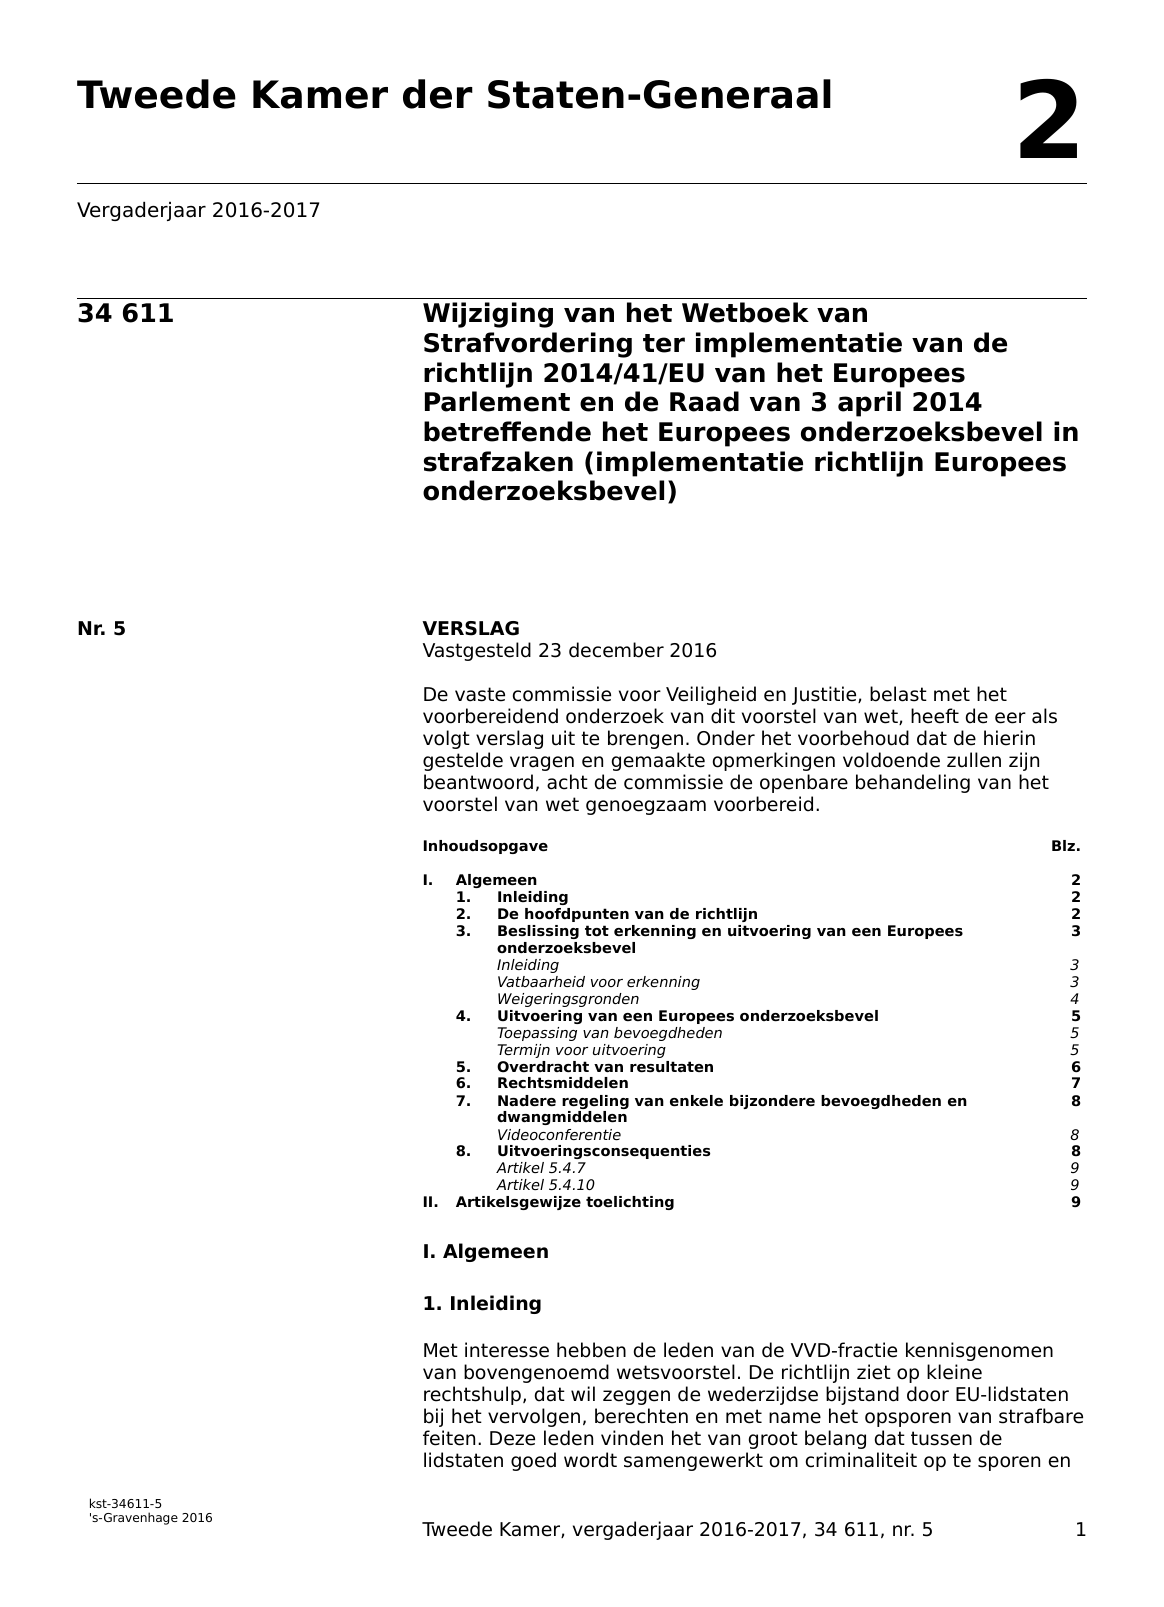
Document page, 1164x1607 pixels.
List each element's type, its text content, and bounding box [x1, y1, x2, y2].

table_cell 5 [1041, 1041, 1087, 1058]
table_cell Inleiding [491, 957, 1041, 973]
table_cell 1. [450, 889, 491, 906]
table_cell Artikel 5.4.7 [491, 1160, 1041, 1177]
table_cell [450, 957, 491, 973]
subtitle 34 611 Wijziging van het Wetboek van Strafvordering ter implementatie van de richtlijn 2014/41/EU van het Europees Parlement en de Raad van 3 april 2014 betreffende het Europees onderzoeksbevel in strafzaken (implementatie richtlijn Europees onderzoeksbevel) [77, 299, 1087, 507]
table_cell 4. [450, 1008, 491, 1024]
table_cell [422, 1059, 450, 1075]
table_cell [422, 1093, 450, 1126]
table_cell [450, 974, 491, 991]
table_cell 5 [1041, 1025, 1087, 1041]
table_cell 3 [1041, 923, 1087, 957]
table_cell De hoofdpunten van de richtlijn [491, 906, 1041, 923]
table_cell Beslissing tot erkenning en uitvoering van een Europees onderzoeksbevel [491, 923, 1041, 957]
text kst-34611-5 [88, 1497, 323, 1511]
table_cell [450, 1160, 491, 1177]
table_cell [422, 1143, 450, 1160]
table_cell 7 [1041, 1075, 1087, 1092]
table_cell II. [422, 1194, 450, 1211]
table_cell Rechtsmiddelen [491, 1075, 1041, 1092]
text Met interesse hebben de leden van de VVD-fractie kennisgenomen van bovengenoemd wetsvoorstel. De richtlijn ziet op kleine rechtshulp, dat wil zeggen de wederzijdse bijstand door EU-lidstaten bij het vervolgen, berechten en met name het opsporen van strafbare feiten. Deze leden vinden het van groot belang dat tussen de lidstaten goed wordt samengewerkt om criminaliteit op te sporen en [422, 1340, 1087, 1472]
table_cell [450, 1025, 491, 1041]
table_cell 8 [1041, 1126, 1087, 1143]
subtitle I. Algemeen [422, 1241, 1087, 1263]
table_cell 5 [1041, 1008, 1087, 1024]
table_cell 9 [1041, 1177, 1087, 1194]
table_header Inhoudsopgave [422, 838, 1041, 855]
table_cell 9 [1041, 1160, 1087, 1177]
table_cell 9 [1041, 1194, 1087, 1211]
table_cell [422, 957, 450, 973]
table_cell [422, 889, 450, 906]
text 's-Gravenhage 2016 [88, 1511, 323, 1525]
table_cell 8. [450, 1143, 491, 1160]
table_cell Termijn voor uitvoering [491, 1041, 1041, 1058]
table_cell Nadere regeling van enkele bijzondere bevoegdheden en dwangmiddelen [491, 1093, 1041, 1126]
table_cell 8 [1041, 1143, 1087, 1160]
table_cell 3 [1041, 974, 1087, 991]
table_cell Inleiding [491, 889, 1041, 906]
table_cell 4 [1041, 991, 1087, 1007]
table_cell 2 [1041, 872, 1087, 889]
table_cell 2 [1041, 889, 1087, 906]
table_cell [422, 906, 450, 923]
table_cell [450, 1177, 491, 1194]
table_cell [422, 1075, 450, 1092]
table_cell 7. [450, 1093, 491, 1126]
subtitle Nr. 5 VERSLAG [77, 618, 1087, 640]
table_cell [422, 1008, 450, 1024]
table_cell [450, 991, 491, 1007]
table_cell 6 [1041, 1059, 1087, 1075]
table_cell 2 [1041, 906, 1087, 923]
table_header Blz. [1041, 838, 1087, 855]
table_header Tweede Kamer der Staten-Generaal [77, 59, 886, 183]
subtitle 1. Inleiding [422, 1293, 1087, 1315]
table_cell [450, 1041, 491, 1058]
text Vastgesteld 23 december 2016 [422, 640, 1087, 662]
table_cell [422, 923, 450, 957]
table_cell 3. [450, 923, 491, 957]
table_header 2 [886, 59, 1087, 183]
table_cell Uitvoeringsconsequenties [491, 1143, 1041, 1160]
table_cell [422, 974, 450, 991]
text De vaste commissie voor Veiligheid en Justitie, belast met het voorbereidend onderzoek van dit voorstel van wet, heeft de eer als volgt verslag uit te brengen. Onder het voorbehoud dat de hierin gestelde vragen en gemaakte opmerkingen voldoende zullen zijn beantwoord, acht de commissie de openbare behandeling van het voorstel van wet genoegzaam voorbereid. [422, 684, 1087, 816]
table_cell 5. [450, 1059, 491, 1075]
table_cell 3 [1041, 957, 1087, 973]
table_cell Vatbaarheid voor erkenning [491, 974, 1041, 991]
table_cell 8 [1041, 1093, 1087, 1126]
table_cell [422, 1177, 450, 1194]
table_cell [422, 1126, 450, 1143]
table_cell [450, 1126, 491, 1143]
table_cell [422, 855, 1041, 872]
table_cell Artikelsgewijze toelichting [450, 1194, 1041, 1211]
table_cell Artikel 5.4.10 [491, 1177, 1041, 1194]
table_cell [422, 1041, 450, 1058]
table_cell [422, 991, 450, 1007]
table_cell Overdracht van resultaten [491, 1059, 1041, 1075]
table_cell Videoconferentie [491, 1126, 1041, 1143]
table_cell 6. [450, 1075, 491, 1092]
table_cell [422, 1025, 450, 1041]
table_cell Toepassing van bevoegdheden [491, 1025, 1041, 1041]
table_cell [422, 1160, 450, 1177]
table_cell Vergaderjaar 2016-2017 [77, 184, 1087, 298]
table_cell Uitvoering van een Europees onderzoeksbevel [491, 1008, 1041, 1024]
table_cell I. [422, 872, 450, 889]
table_cell [1041, 855, 1087, 872]
table_cell Algemeen [450, 872, 1041, 889]
table_cell Weigeringsgronden [491, 991, 1041, 1007]
table_cell 2. [450, 906, 491, 923]
